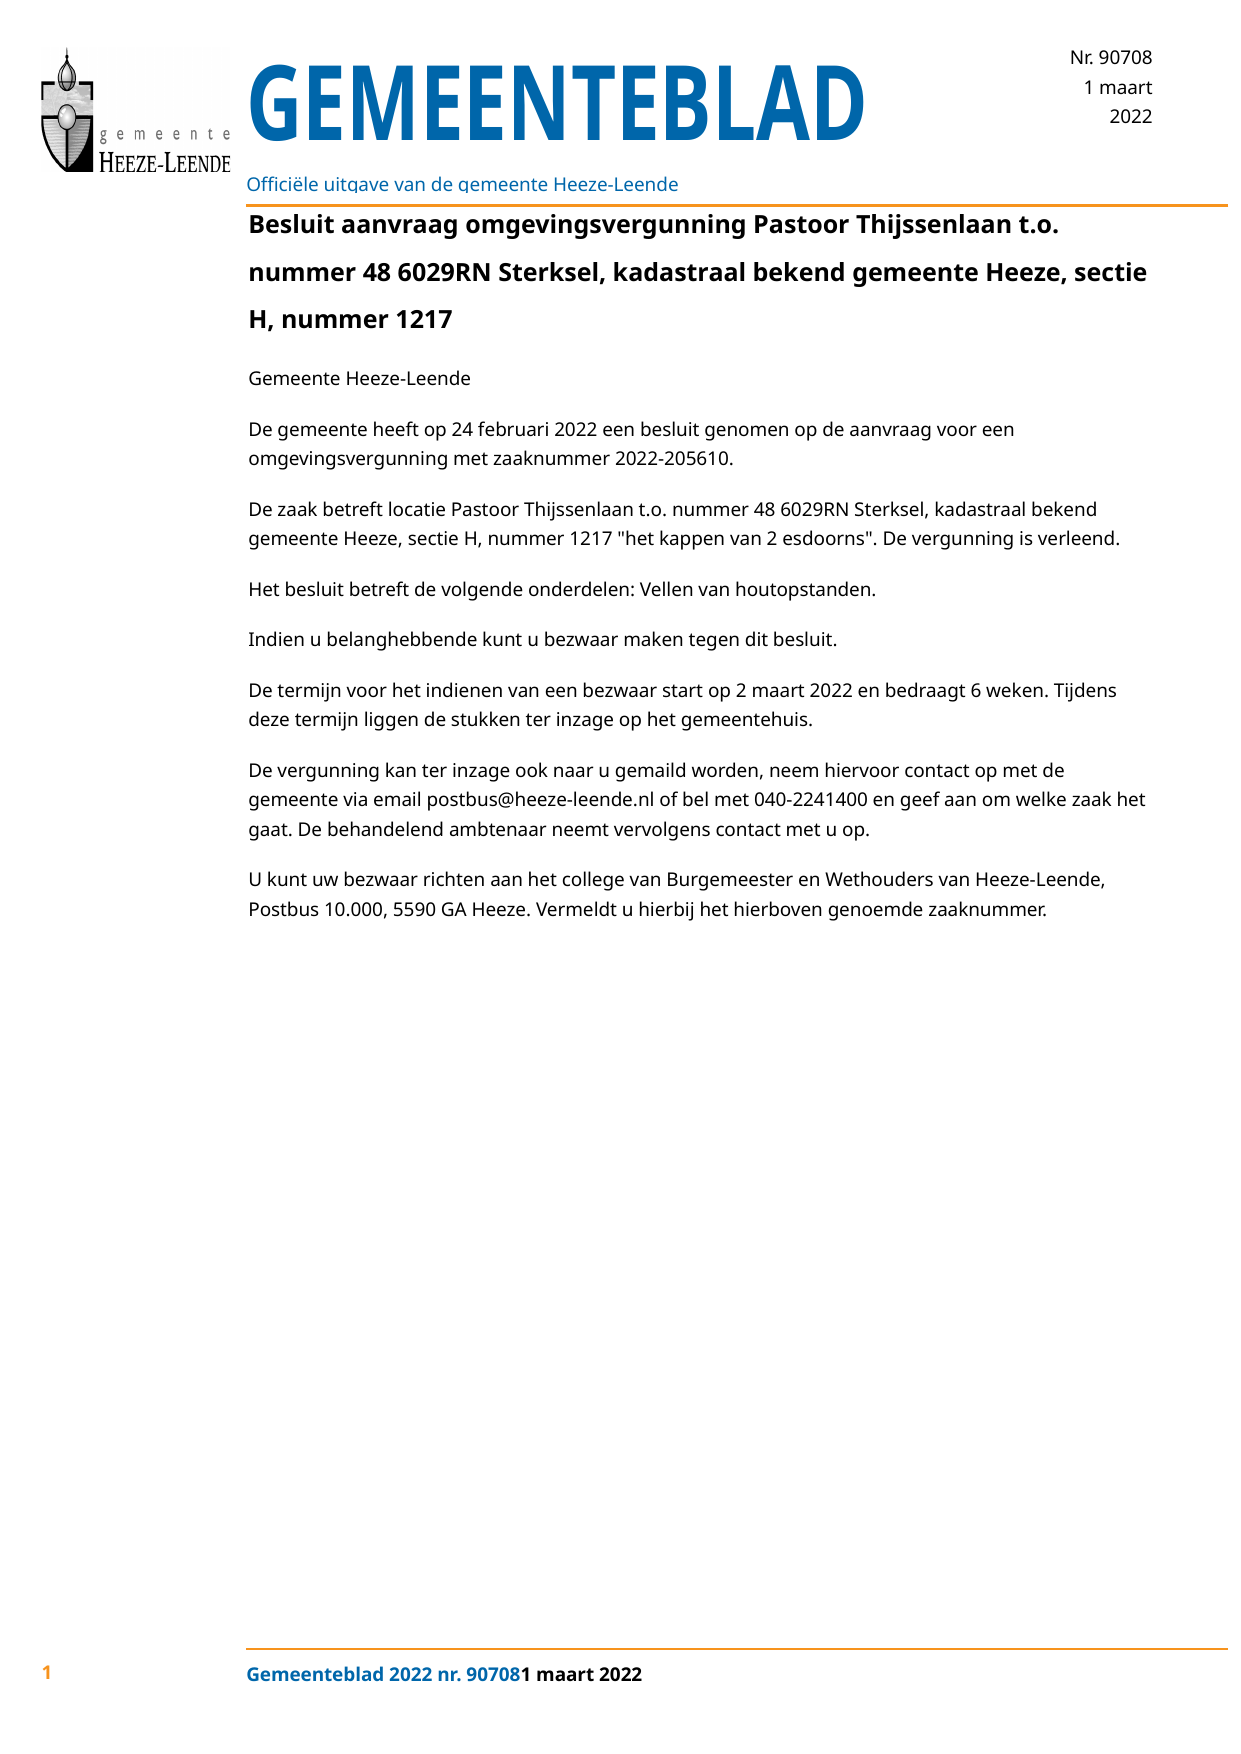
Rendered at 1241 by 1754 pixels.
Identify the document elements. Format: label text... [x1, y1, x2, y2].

picture [41, 47, 231, 172]
text De termijn voor het indienen van een bezwaar start op 2 maart 2022 en bedraagt 6 weken. Tijdens deze termijn liggen de stukken ter inzage op het gemeentehuis. [248, 677, 1152, 732]
text De vergunning kan ter inzage ook naar u gemaild worden, neem hiervoor contact op met de gemeente via email postbus@heeze-leende.nl of bel met 040-2241400 en geef aan om welke zaak het gaat. De behandelend ambtenaar neemt vervolgens contact met u op. [248, 757, 1152, 842]
text Indien u belanghebbende kunt u bezwaar maken tegen dit besluit. [248, 626, 1152, 652]
text Gemeente Heeze-Leende [248, 366, 1152, 391]
text Besluit aanvraag omgevingsvergunning Pastoor Thijssenlaan t.o. nummer 48 6029RN Sterksel, kadastraal bekend gemeente Heeze, sectie H, nummer 1217 [248, 207, 1152, 336]
text De gemeente heeft op 24 februari 2022 een besluit genomen op de aanvraag voor een omgevingsvergunning met zaaknummer 2022-205610. [248, 416, 1152, 471]
text De zaak betreft locatie Pastoor Thijssenlaan t.o. nummer 48 6029RN Sterksel, kadastraal bekend gemeente Heeze, sectie H, nummer 1217 "het kappen van 2 esdoorns". De vergunning is verleend. [248, 496, 1152, 551]
text U kunt uw bezwaar richten aan het college van Burgemeester en Wethouders van Heeze-Leende, Postbus 10.000, 5590 GA Heeze. Vermeldt u hierbij het hierboven genoemde zaaknummer. [248, 866, 1152, 922]
text Het besluit betreft de volgende onderdelen: Vellen van houtopstanden. [248, 576, 1152, 602]
